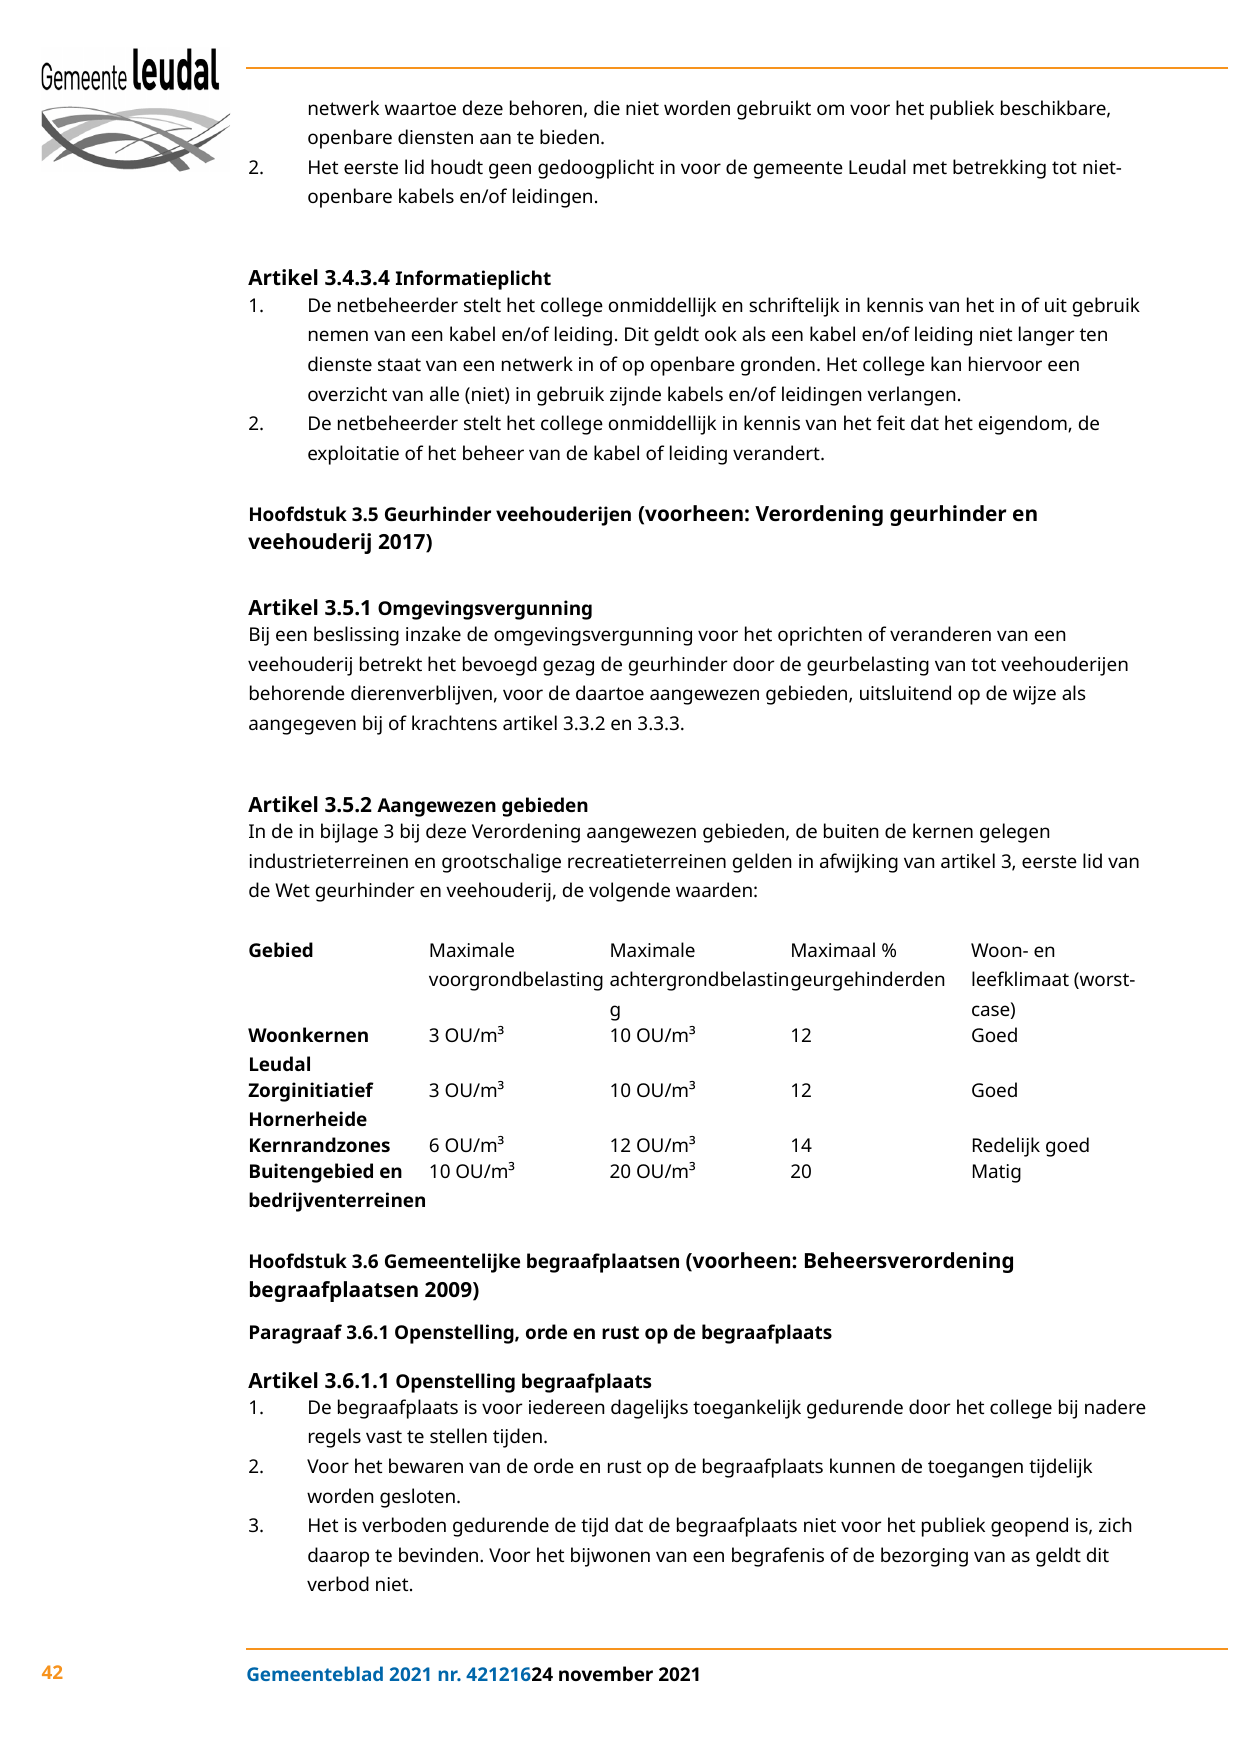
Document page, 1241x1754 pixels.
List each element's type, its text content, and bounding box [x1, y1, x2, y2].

table_cell 20 [790, 1158, 971, 1213]
text Artikel 3.5.2 Aangewezen gebieden [248, 790, 1152, 818]
table_cell 10 OU/m³ [609, 1022, 790, 1077]
text Artikel 3.4.3.4 Informatieplicht [248, 263, 1152, 292]
text Hoofdstuk 3.6 Gemeentelijke begraafplaatsen (voorheen: Beheersverordening begraafplaatsen 2009) [248, 1246, 1152, 1303]
table_cell 3 OU/m³ [429, 1022, 609, 1077]
table_cell 12 OU/m³ [609, 1133, 790, 1158]
list De netbeheerder stelt het college onmiddellijk in kennis van het feit dat het eigendom, de exploitatie of het beheer van de kabel of leiding verandert. [248, 410, 1152, 466]
list netwerk waartoe deze behoren, die niet worden gebruikt om voor het publiek beschikbare, openbare diensten aan te bieden. [248, 95, 1152, 150]
picture [41, 47, 231, 172]
table_cell 10 OU/m³ [429, 1158, 609, 1213]
text Bij een beslissing inzake de omgevingsvergunning voor het oprichten of veranderen van een veehouderij betrekt het bevoegd gezag de geurhinder door de geurbelasting van tot veehouderijen behorende dierenverblijven, voor de daartoe aangewezen gebieden, uitsluitend op de wijze als aangegeven bij of krachtens artikel 3.3.2 en 3.3.3. [248, 621, 1152, 736]
table_header Maximale achtergrondbelasting [609, 937, 790, 1022]
text Artikel 3.6.1.1 Openstelling begraafplaats [248, 1366, 1152, 1394]
list De netbeheerder stelt het college onmiddellijk en schriftelijk in kennis van het in of uit gebruik nemen van een kabel en/of leiding. Dit geldt ook als een kabel en/of leiding niet langer ten dienste staat van een netwerk in of op openbare gronden. Het college kan hiervoor een overzicht van alle (niet) in gebruik zijnde kabels en/of leidingen verlangen. [248, 292, 1152, 406]
table_header Gebied [248, 937, 429, 1022]
table_cell 3 OU/m³ [429, 1077, 609, 1132]
table_cell Goed [971, 1077, 1152, 1132]
text Paragraaf 3.6.1 Openstelling, orde en rust op de begraafplaats [248, 1319, 1152, 1345]
list Het is verboden gedurende de tijd dat de begraafplaats niet voor het publiek geopend is, zich daarop te bevinden. Voor het bijwonen van een begrafenis of de bezorging van as geldt dit verbod niet. [248, 1512, 1152, 1597]
table_cell Kernrandzones [248, 1133, 429, 1158]
text Artikel 3.5.1 Omgevingsvergunning [248, 593, 1152, 621]
text In de in bijlage 3 bij deze Verordening aangewezen gebieden, de buiten de kernen gelegen industrieterreinen en grootschalige recreatieterreinen gelden in afwijking van artikel 3, eerste lid van de Wet geurhinder en veehouderij, de volgende waarden: [248, 818, 1152, 903]
table_cell Buitengebied en bedrijventerreinen [248, 1158, 429, 1213]
table_header Maximale voorgrondbelasting [429, 937, 609, 1022]
table_cell Matig [971, 1158, 1152, 1213]
list Het eerste lid houdt geen gedoogplicht in voor de gemeente Leudal met betrekking tot niet-openbare kabels en/of leidingen. [248, 154, 1152, 209]
table_cell Zorginitiatief Hornerheide [248, 1077, 429, 1132]
table_header Woon- en leefklimaat (worst-case) [971, 937, 1152, 1022]
table_header Maximaal % geurgehinderden [790, 937, 971, 1022]
table_cell 14 [790, 1133, 971, 1158]
table_cell 20 OU/m³ [609, 1158, 790, 1213]
table_cell 6 OU/m³ [429, 1133, 609, 1158]
table_cell 10 OU/m³ [609, 1077, 790, 1132]
table_cell 12 [790, 1077, 971, 1132]
table_cell Redelijk goed [971, 1133, 1152, 1158]
table_cell Goed [971, 1022, 1152, 1077]
list De begraafplaats is voor iedereen dagelijks toegankelijk gedurende door het college bij nadere regels vast te stellen tijden. [248, 1394, 1152, 1449]
table_cell Woonkernen Leudal [248, 1022, 429, 1077]
text Hoofdstuk 3.5 Geurhinder veehouderijen (voorheen: Verordening geurhinder en veehouderij 2017) [248, 499, 1152, 556]
list Voor het bewaren van de orde en rust op de begraafplaats kunnen de toegangen tijdelijk worden gesloten. [248, 1453, 1152, 1509]
table_cell 12 [790, 1022, 971, 1077]
